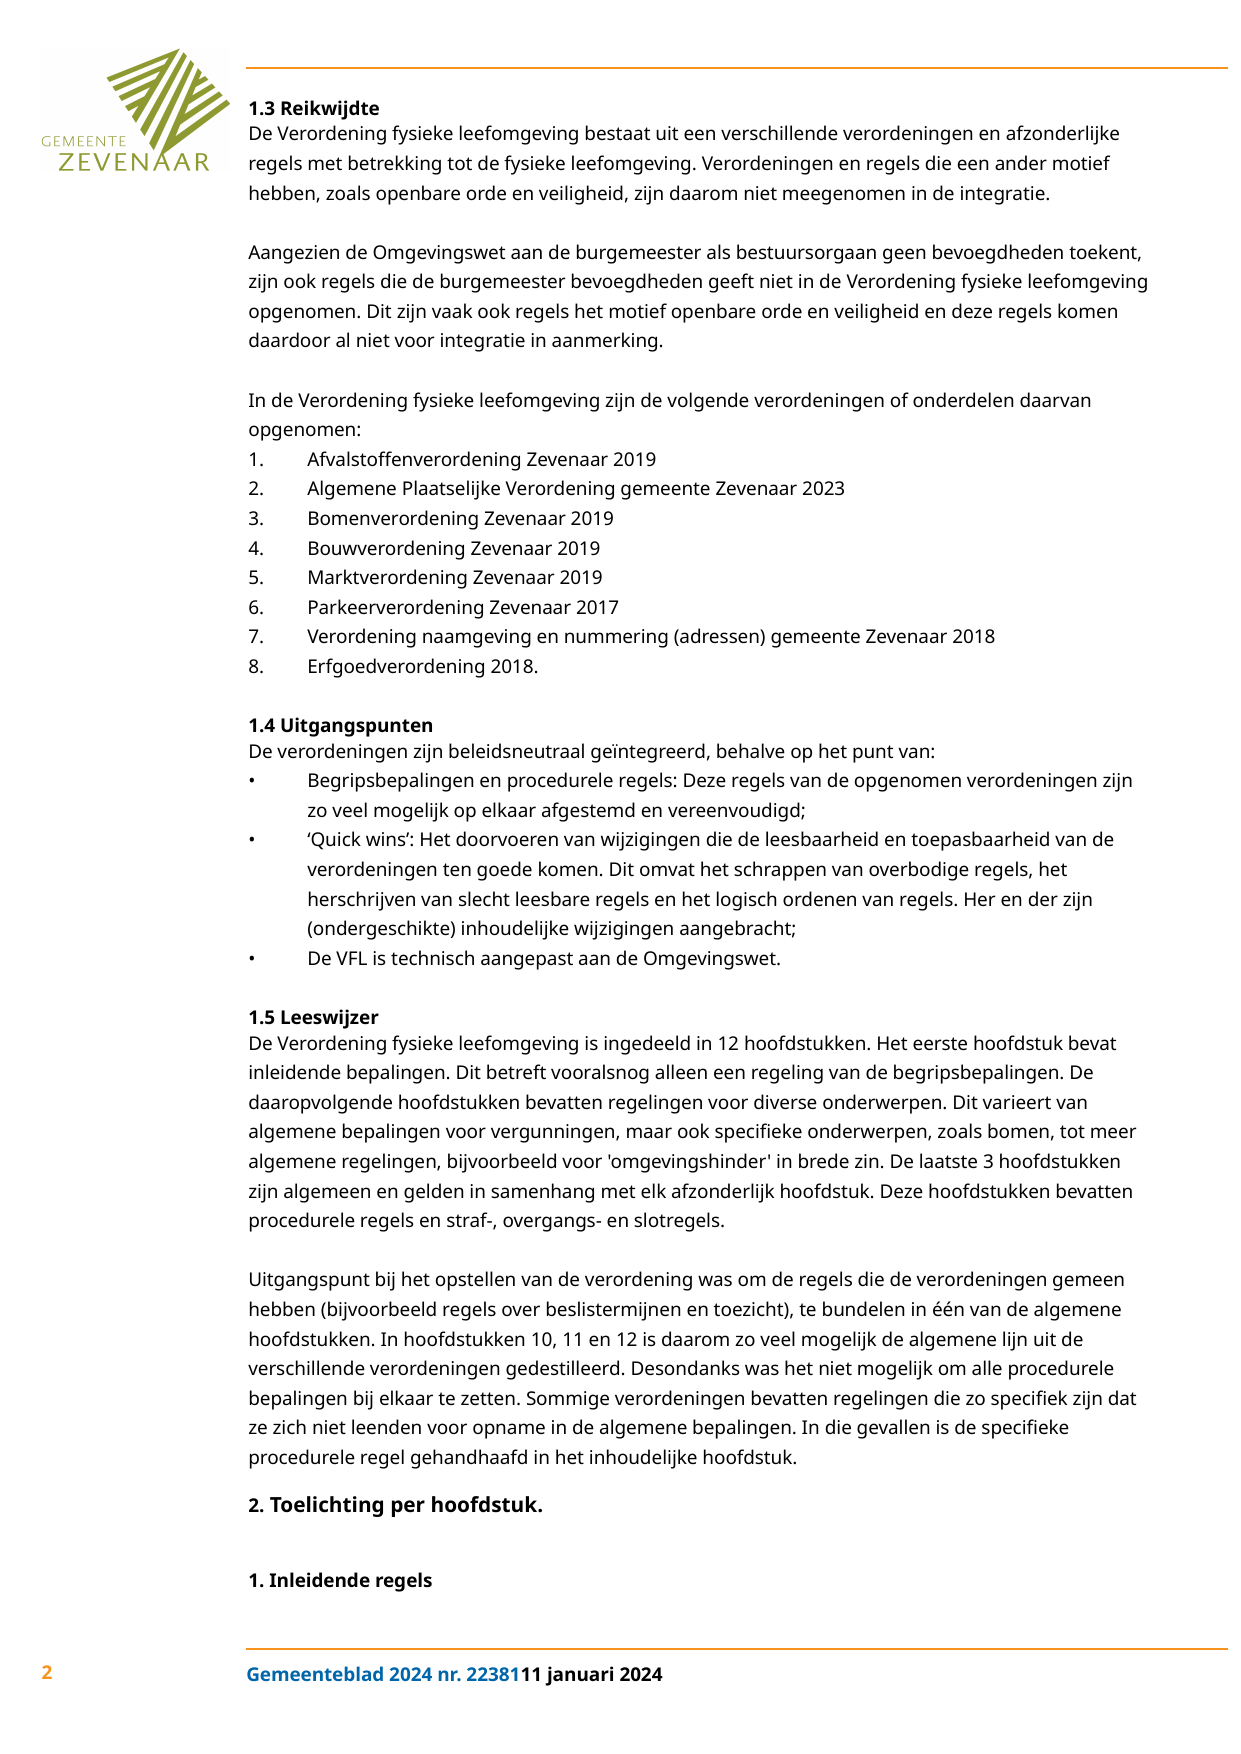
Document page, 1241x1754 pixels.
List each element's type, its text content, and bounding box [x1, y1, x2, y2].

picture [41, 47, 231, 172]
list Bouwverordening Zevenaar 2019 [248, 535, 1152, 560]
list Afvalstoffenverordening Zevenaar 2019 [248, 446, 1152, 472]
list ‘Quick wins’: Het doorvoeren van wijzigingen die de leesbaarheid en toepasbaarheid van de verordeningen ten goede komen. Dit omvat het schrappen van overbodige regels, het herschrijven van slecht leesbare regels en het logisch ordenen van regels. Her en der zijn (ondergeschikte) inhoudelijke wijzigingen aangebracht; [248, 827, 1152, 941]
list Verordening naamgeving en nummering (adressen) gemeente Zevenaar 2018 [248, 623, 1152, 649]
text De Verordening fysieke leefomgeving bestaat uit een verschillende verordeningen en afzonderlijke regels met betrekking tot de fysieke leefomgeving. Verordeningen en regels die een ander motief hebben, zoals openbare orde en veiligheid, zijn daarom niet meegenomen in de integratie. [248, 121, 1152, 205]
list De VFL is technisch aangepast aan de Omgevingswet. [248, 945, 1152, 971]
list Marktverordening Zevenaar 2019 [248, 564, 1152, 590]
text In de Verordening fysieke leefomgeving zijn de volgende verordeningen of onderdelen daarvan opgenomen: [248, 387, 1152, 442]
list Algemene Plaatselijke Verordening gemeente Zevenaar 2023 [248, 476, 1152, 501]
list Erfgoedverordening 2018. [248, 653, 1152, 679]
text 1.5 Leeswijzer [248, 1004, 1152, 1030]
text De verordeningen zijn beleidsneutraal geïntegreerd, behalve op het punt van: [248, 738, 1152, 764]
text De Verordening fysieke leefomgeving is ingedeeld in 12 hoofdstukken. Het eerste hoofdstuk bevat inleidende bepalingen. Dit betreft vooralsnog alleen een regeling van de begripsbepalingen. De daaropvolgende hoofdstukken bevatten regelingen voor diverse onderwerpen. Dit varieert van algemene bepalingen voor vergunningen, maar ook specifieke onderwerpen, zoals bomen, tot meer algemene regelingen, bijvoorbeeld voor 'omgevingshinder' in brede zin. De laatste 3 hoofdstukken zijn algemeen en gelden in samenhang met elk afzonderlijk hoofdstuk. Deze hoofdstukken bevatten procedurele regels en straf-, overgangs- en slotregels. [248, 1030, 1152, 1233]
text 1.4 Uitgangspunten [248, 712, 1152, 738]
text Aangezien de Omgevingswet aan de burgemeester als bestuursorgaan geen bevoegdheden toekent, zijn ook regels die de burgemeester bevoegdheden geeft niet in de Verordening fysieke leefomgeving opgenomen. Dit zijn vaak ook regels het motief openbare orde en veiligheid en deze regels komen daardoor al niet voor integratie in aanmerking. [248, 239, 1152, 353]
text 1.3 Reikwijdte [248, 95, 1152, 121]
list Bomenverordening Zevenaar 2019 [248, 505, 1152, 531]
text 2. Toelichting per hoofdstuk. [248, 1490, 1152, 1518]
text 1. Inleidende regels [248, 1567, 1152, 1593]
list Parkeerverordening Zevenaar 2017 [248, 594, 1152, 619]
list Begripsbepalingen en procedurele regels: Deze regels van de opgenomen verordeningen zijn zo veel mogelijk op elkaar afgestemd en vereenvoudigd; [248, 767, 1152, 823]
text Uitgangspunt bij het opstellen van de verordening was om de regels die de verordeningen gemeen hebben (bijvoorbeeld regels over beslistermijnen en toezicht), te bundelen in één van de algemene hoofdstukken. In hoofdstukken 10, 11 en 12 is daarom zo veel mogelijk de algemene lijn uit de verschillende verordeningen gedestilleerd. Desondanks was het niet mogelijk om alle procedurele bepalingen bij elkaar te zetten. Sommige verordeningen bevatten regelingen die zo specifiek zijn dat ze zich niet leenden voor opname in de algemene bepalingen. In die gevallen is de specifieke procedurele regel gehandhaafd in het inhoudelijke hoofdstuk. [248, 1267, 1152, 1470]
